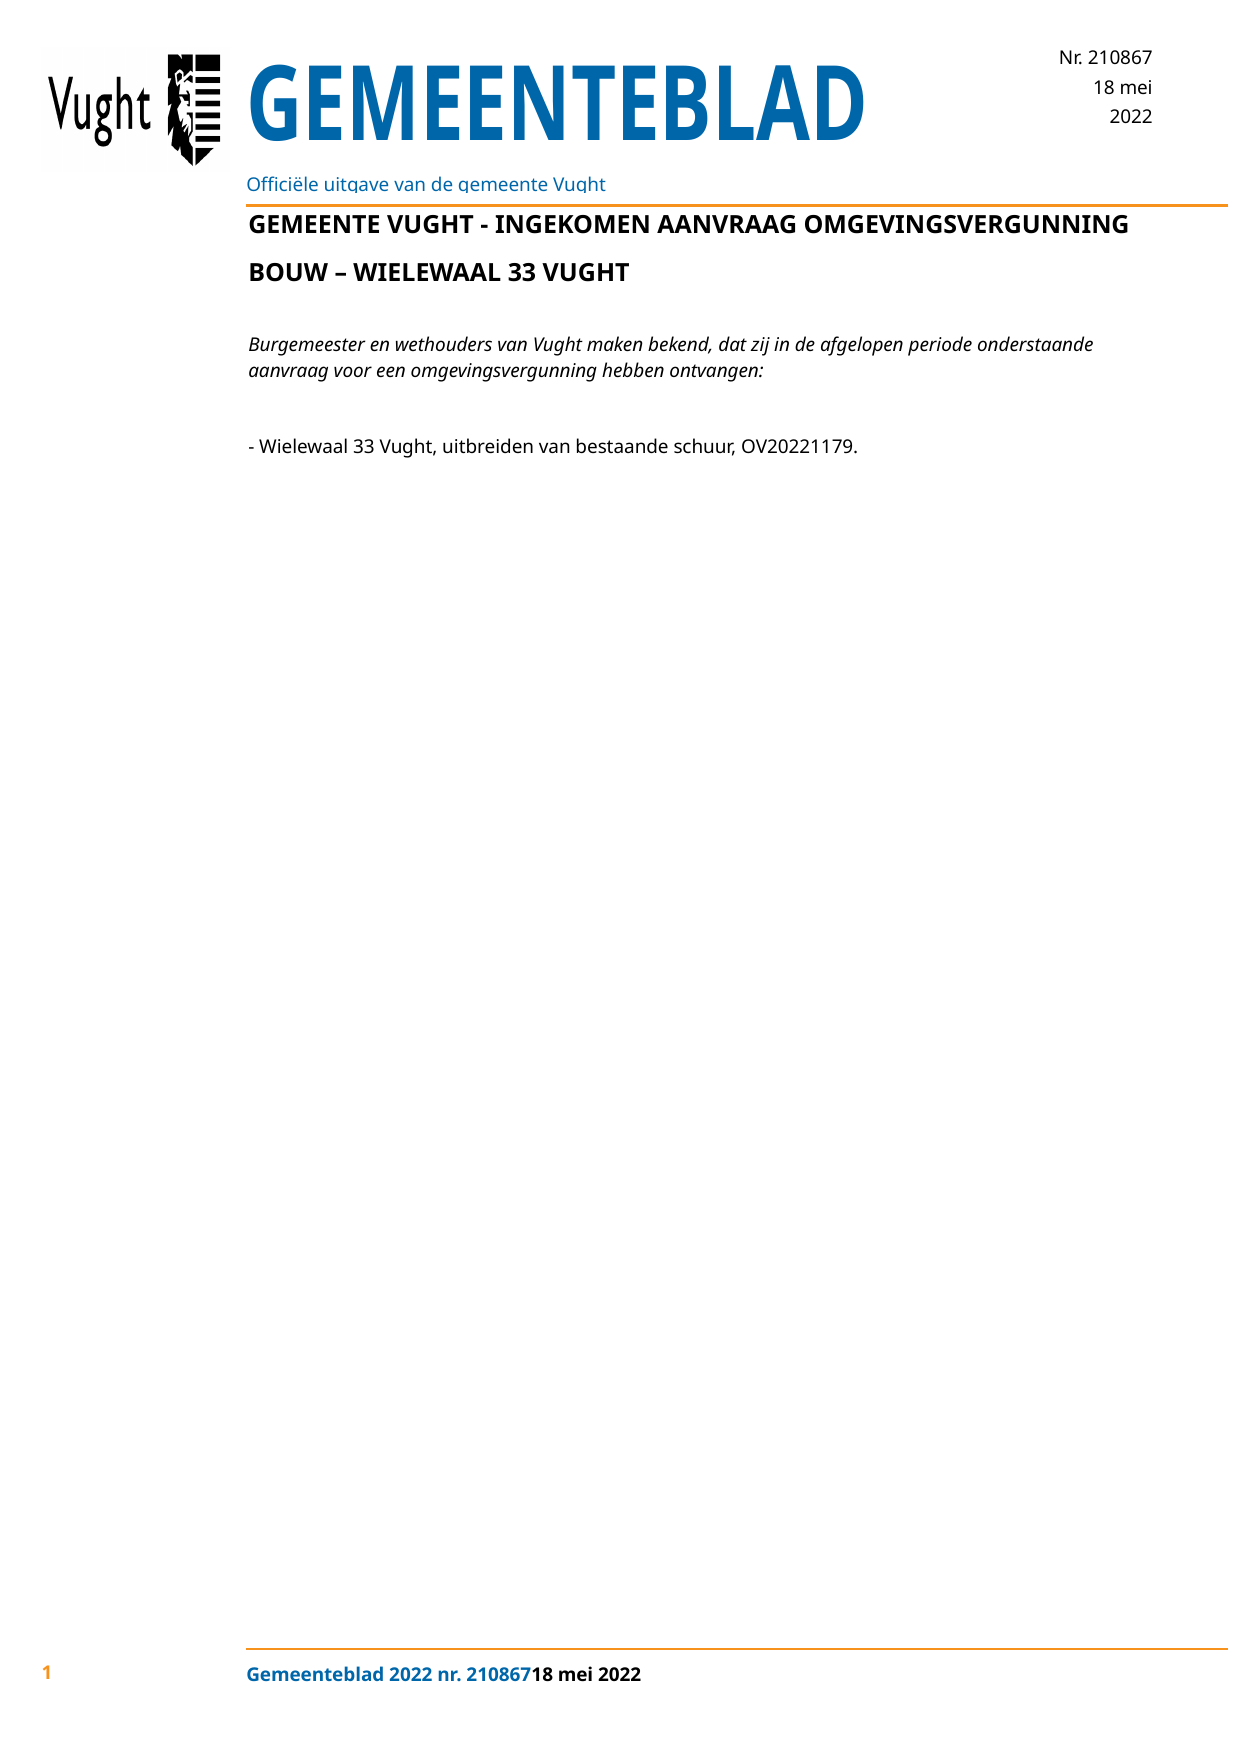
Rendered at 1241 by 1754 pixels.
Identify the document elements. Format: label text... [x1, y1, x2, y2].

text GEMEENTE VUGHT - INGEKOMEN AANVRAAG OMGEVINGSVERGUNNING BOUW – WIELEWAAL 33 VUGHT [248, 207, 1152, 288]
text Burgemeester en wethouders van Vught maken bekend, dat zij in de afgelopen periode onderstaande aanvraag voor een omgevingsvergunning hebben ontvangen: [248, 331, 1152, 383]
picture [41, 47, 231, 172]
text - Wielewaal 33 Vught, uitbreiden van bestaande schuur, OV20221179. [248, 433, 1152, 459]
